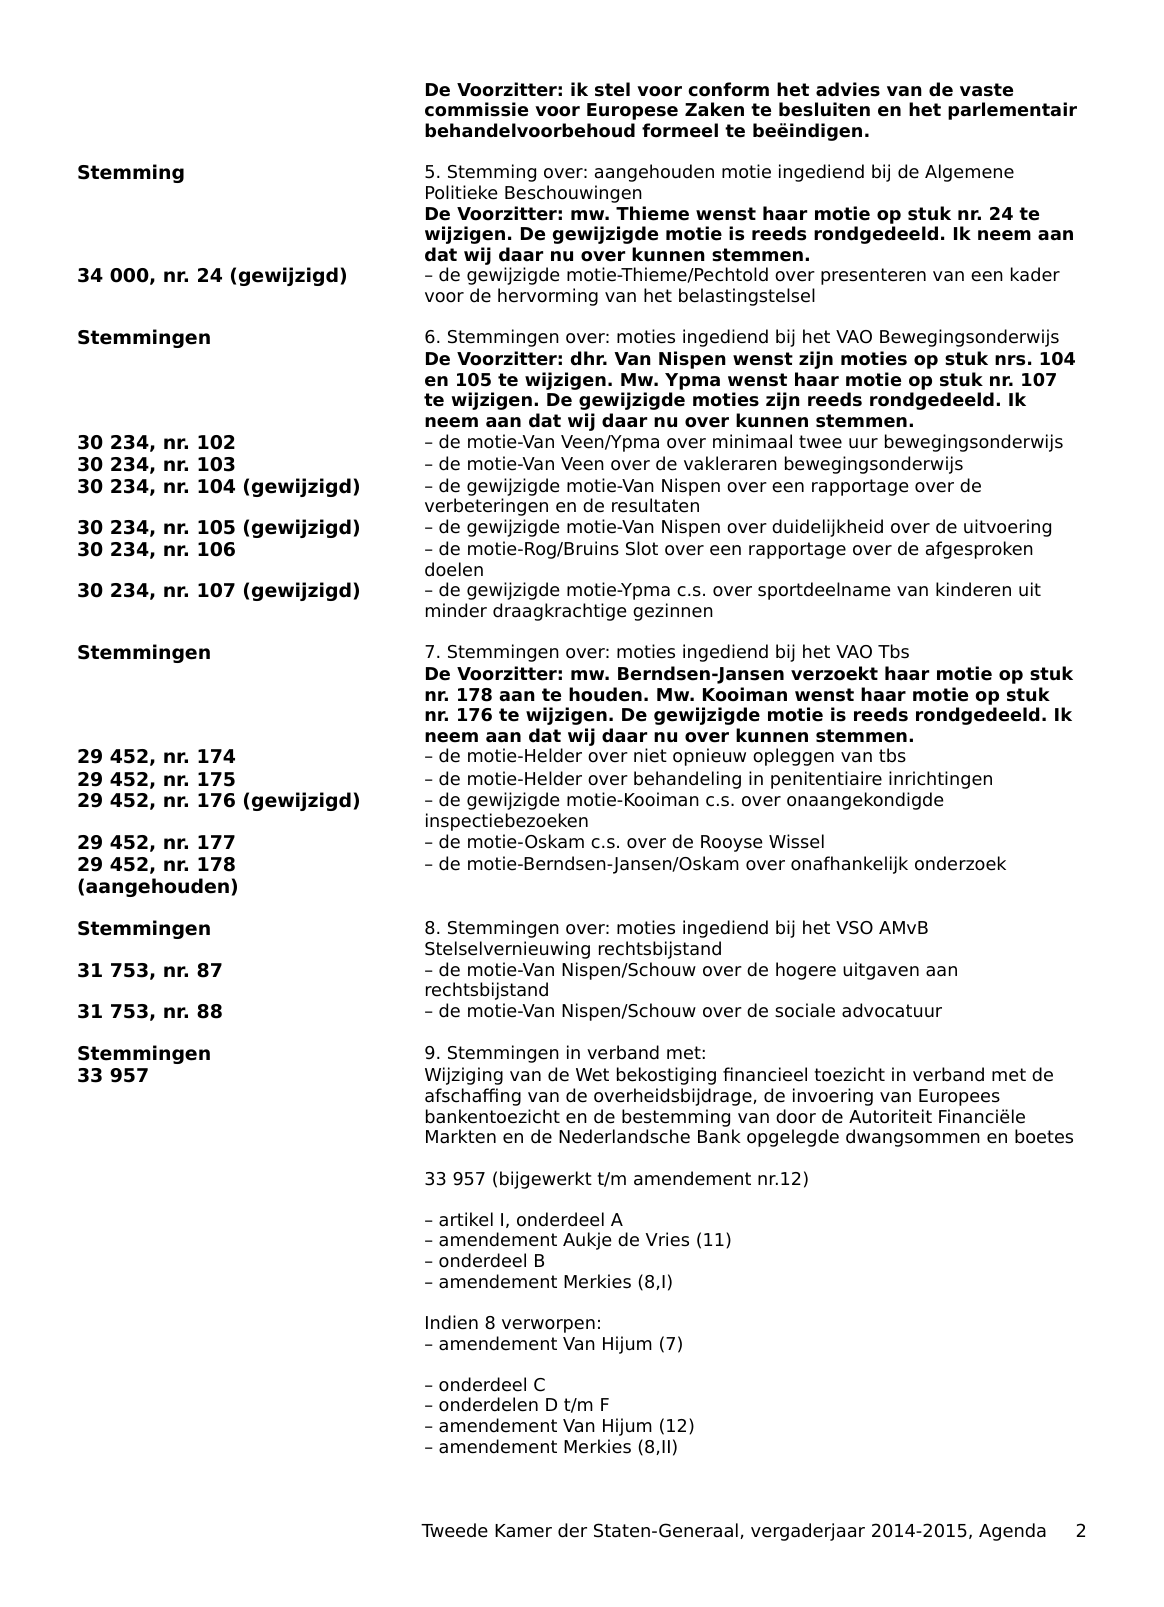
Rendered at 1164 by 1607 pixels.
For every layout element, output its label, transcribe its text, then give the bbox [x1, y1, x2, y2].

table_cell [401, 1169, 418, 1189]
table_cell Stemming [77, 162, 401, 203]
table_cell [77, 1395, 401, 1416]
table_cell [401, 432, 418, 454]
table_cell 29 452, nr. 178 (aangehouden) [77, 854, 401, 898]
table_cell 34 000, nr. 24 (gewijzigd) [77, 265, 401, 307]
table_cell [401, 265, 418, 307]
table_cell [401, 854, 418, 898]
table_cell [418, 1023, 1087, 1043]
table_cell – de motie-Van Veen/Ypma over minimaal twee uur bewegingsonderwijs [418, 432, 1087, 454]
table_cell De Voorzitter: dhr. Van Nispen wenst zijn moties op stuk nrs. 104 en 105 te wijzigen. Mw. Ypma wenst haar motie op stuk nr. 107 te wijzigen. De gewijzigde moties zijn reeds rondgedeeld. Ik neem aan dat wij daar nu over kunnen stemmen. [418, 349, 1087, 432]
table_cell [77, 1023, 401, 1043]
table_cell 30 234, nr. 106 [77, 539, 401, 580]
table_cell [77, 1437, 401, 1457]
table_cell – de motie-Berndsen-Jansen/Oskam over onafhankelijk onderzoek [418, 854, 1087, 898]
table_cell [77, 1230, 401, 1251]
table_cell [401, 1251, 418, 1272]
table_cell – de gewijzigde motie-Van Nispen over een rapportage over de verbeteringen en de resultaten [418, 476, 1087, 517]
table_cell 29 452, nr. 175 [77, 769, 401, 790]
table_cell [77, 80, 401, 142]
table_cell 7. Stemmingen over: moties ingediend bij het VAO Tbs [418, 642, 1087, 664]
table_cell [401, 832, 418, 854]
table_cell – amendement Aukje de Vries (11) [418, 1230, 1087, 1251]
table_cell [418, 1354, 1087, 1375]
table_cell [401, 769, 418, 790]
table_cell [77, 1292, 401, 1313]
table_cell [401, 162, 418, 203]
table_cell 31 753, nr. 88 [77, 1001, 401, 1023]
table_cell [401, 1292, 418, 1313]
table_cell – onderdeel B [418, 1251, 1087, 1272]
table_cell 30 234, nr. 103 [77, 454, 401, 476]
table_cell 33 957 (bijgewerkt t/m amendement nr.12) [418, 1169, 1087, 1189]
table_cell [401, 960, 418, 1001]
table_cell [401, 307, 418, 327]
table_cell [401, 80, 418, 142]
table_cell 29 452, nr. 174 [77, 746, 401, 768]
table_cell 6. Stemmingen over: moties ingediend bij het VAO Bewegingsonderwijs [418, 327, 1087, 349]
table_cell [401, 1395, 418, 1416]
table_cell [401, 349, 418, 432]
table_cell [401, 1043, 418, 1065]
table_cell [401, 1148, 418, 1168]
table_cell – de gewijzigde motie-Thieme/Pechtold over presenteren van een kader voor de hervorming van het belastingstelsel [418, 265, 1087, 307]
table_cell [401, 1189, 418, 1210]
table_cell [401, 204, 418, 265]
table_cell 30 234, nr. 104 (gewijzigd) [77, 476, 401, 517]
table_cell – de gewijzigde motie-Ypma c.s. over sportdeelname van kinderen uit minder draagkrachtige gezinnen [418, 580, 1087, 621]
table_cell [77, 1169, 401, 1189]
table_cell [418, 307, 1087, 327]
table_cell [401, 1023, 418, 1043]
table_cell De Voorzitter: ik stel voor conform het advies van de vaste commissie voor Europese Zaken te besluiten en het parlementair behandelvoorbehoud formeel te beëindigen. [418, 80, 1087, 142]
table_cell [77, 898, 401, 918]
table_cell [77, 1334, 401, 1354]
table_cell [418, 1148, 1087, 1168]
table_cell – de motie-Helder over behandeling in penitentiaire inrichtingen [418, 769, 1087, 790]
table_cell [401, 898, 418, 918]
table_cell [401, 454, 418, 476]
table_cell – amendement Merkies (8,II) [418, 1437, 1087, 1457]
table_cell [418, 898, 1087, 918]
table_cell – de motie-Rog/Bruins Slot over een rapportage over de afgesproken doelen [418, 539, 1087, 580]
table_cell – amendement Merkies (8,I) [418, 1272, 1087, 1292]
table_cell [77, 142, 401, 162]
table_cell – amendement Van Hijum (7) [418, 1334, 1087, 1354]
table_cell [401, 1313, 418, 1333]
table_cell Indien 8 verworpen: [418, 1313, 1087, 1333]
table_cell [401, 476, 418, 517]
table_cell [401, 1437, 418, 1457]
table_cell [77, 1354, 401, 1375]
table_cell [401, 539, 418, 580]
table_cell [77, 664, 401, 746]
table_cell [401, 746, 418, 768]
table_cell [77, 59, 401, 80]
table_cell 8. Stemmingen over: moties ingediend bij het VSO AMvB Stelselvernieuwing rechtsbijstand [418, 918, 1087, 959]
table_cell – de motie-Van Nispen/Schouw over de hogere uitgaven aan rechtsbijstand [418, 960, 1087, 1001]
table_cell [401, 664, 418, 746]
table_cell [77, 1416, 401, 1437]
table_cell [401, 642, 418, 664]
table_cell – de motie-Helder over niet opnieuw opleggen van tbs [418, 746, 1087, 768]
table_cell [401, 327, 418, 349]
table_cell [401, 142, 418, 162]
table_cell 31 753, nr. 87 [77, 960, 401, 1001]
table_cell [401, 1210, 418, 1230]
table_cell Wijziging van de Wet bekostiging financieel toezicht in verband met de afschaffing van de overheidsbijdrage, de invoering van Europees bankentoezicht en de bestemming van door de Autoriteit Financiële Markten en de Nederlandsche Bank opgelegde dwangsommen en boetes [418, 1065, 1087, 1148]
table_cell [77, 204, 401, 265]
table_cell [77, 349, 401, 432]
table_cell [77, 1272, 401, 1292]
table_cell 29 452, nr. 176 (gewijzigd) [77, 790, 401, 832]
table_cell [418, 59, 1087, 80]
table_cell [77, 1148, 401, 1168]
table_cell 9. Stemmingen in verband met: [418, 1043, 1087, 1065]
table_cell [77, 1251, 401, 1272]
table_cell 5. Stemming over: aangehouden motie ingediend bij de Algemene Politieke Beschouwingen [418, 162, 1087, 203]
table_cell [401, 517, 418, 539]
table_cell [418, 1189, 1087, 1210]
table_cell [401, 1416, 418, 1437]
table_cell – amendement Van Hijum (12) [418, 1416, 1087, 1437]
table_cell 30 234, nr. 105 (gewijzigd) [77, 517, 401, 539]
table_cell [401, 580, 418, 621]
table_cell [77, 1375, 401, 1395]
table_cell [401, 1065, 418, 1148]
table_cell – de motie-Oskam c.s. over de Rooyse Wissel [418, 832, 1087, 854]
table_cell – de motie-Van Veen over de vakleraren bewegingsonderwijs [418, 454, 1087, 476]
table_cell [77, 1189, 401, 1210]
table_cell [77, 307, 401, 327]
table_cell [401, 1001, 418, 1023]
table_cell Stemmingen [77, 1043, 401, 1065]
table_cell [77, 1313, 401, 1333]
table_cell Stemmingen [77, 642, 401, 664]
table_cell [418, 621, 1087, 642]
table_cell [401, 918, 418, 959]
table_cell – de motie-Van Nispen/Schouw over de sociale advocatuur [418, 1001, 1087, 1023]
table_cell [401, 790, 418, 832]
table_cell Stemmingen [77, 918, 401, 959]
table_cell 29 452, nr. 177 [77, 832, 401, 854]
table_cell [401, 59, 418, 80]
table_cell [418, 1292, 1087, 1313]
table_cell – artikel I, onderdeel A [418, 1210, 1087, 1230]
table_cell [401, 1334, 418, 1354]
table_cell [401, 1354, 418, 1375]
table_cell – de gewijzigde motie-Kooiman c.s. over onaangekondigde inspectiebezoeken [418, 790, 1087, 832]
table_cell 33 957 [77, 1065, 401, 1148]
table_cell – onderdeel C [418, 1375, 1087, 1395]
table_cell 30 234, nr. 102 [77, 432, 401, 454]
table_cell [401, 1230, 418, 1251]
table_cell [401, 1375, 418, 1395]
table_cell [418, 142, 1087, 162]
table_cell – onderdelen D t/m F [418, 1395, 1087, 1416]
table_cell De Voorzitter: mw. Thieme wenst haar motie op stuk nr. 24 te wijzigen. De gewijzigde motie is reeds rondgedeeld. Ik neem aan dat wij daar nu over kunnen stemmen. [418, 204, 1087, 265]
table_cell [77, 621, 401, 642]
table_cell [401, 1272, 418, 1292]
table_cell 30 234, nr. 107 (gewijzigd) [77, 580, 401, 621]
table_cell [77, 1210, 401, 1230]
table_cell [401, 621, 418, 642]
table_cell De Voorzitter: mw. Berndsen-Jansen verzoekt haar motie op stuk nr. 178 aan te houden. Mw. Kooiman wenst haar motie op stuk nr. 176 te wijzigen. De gewijzigde motie is reeds rondgedeeld. Ik neem aan dat wij daar nu over kunnen stemmen. [418, 664, 1087, 746]
table_cell Stemmingen [77, 327, 401, 349]
table_cell – de gewijzigde motie-Van Nispen over duidelijkheid over de uitvoering [418, 517, 1087, 539]
